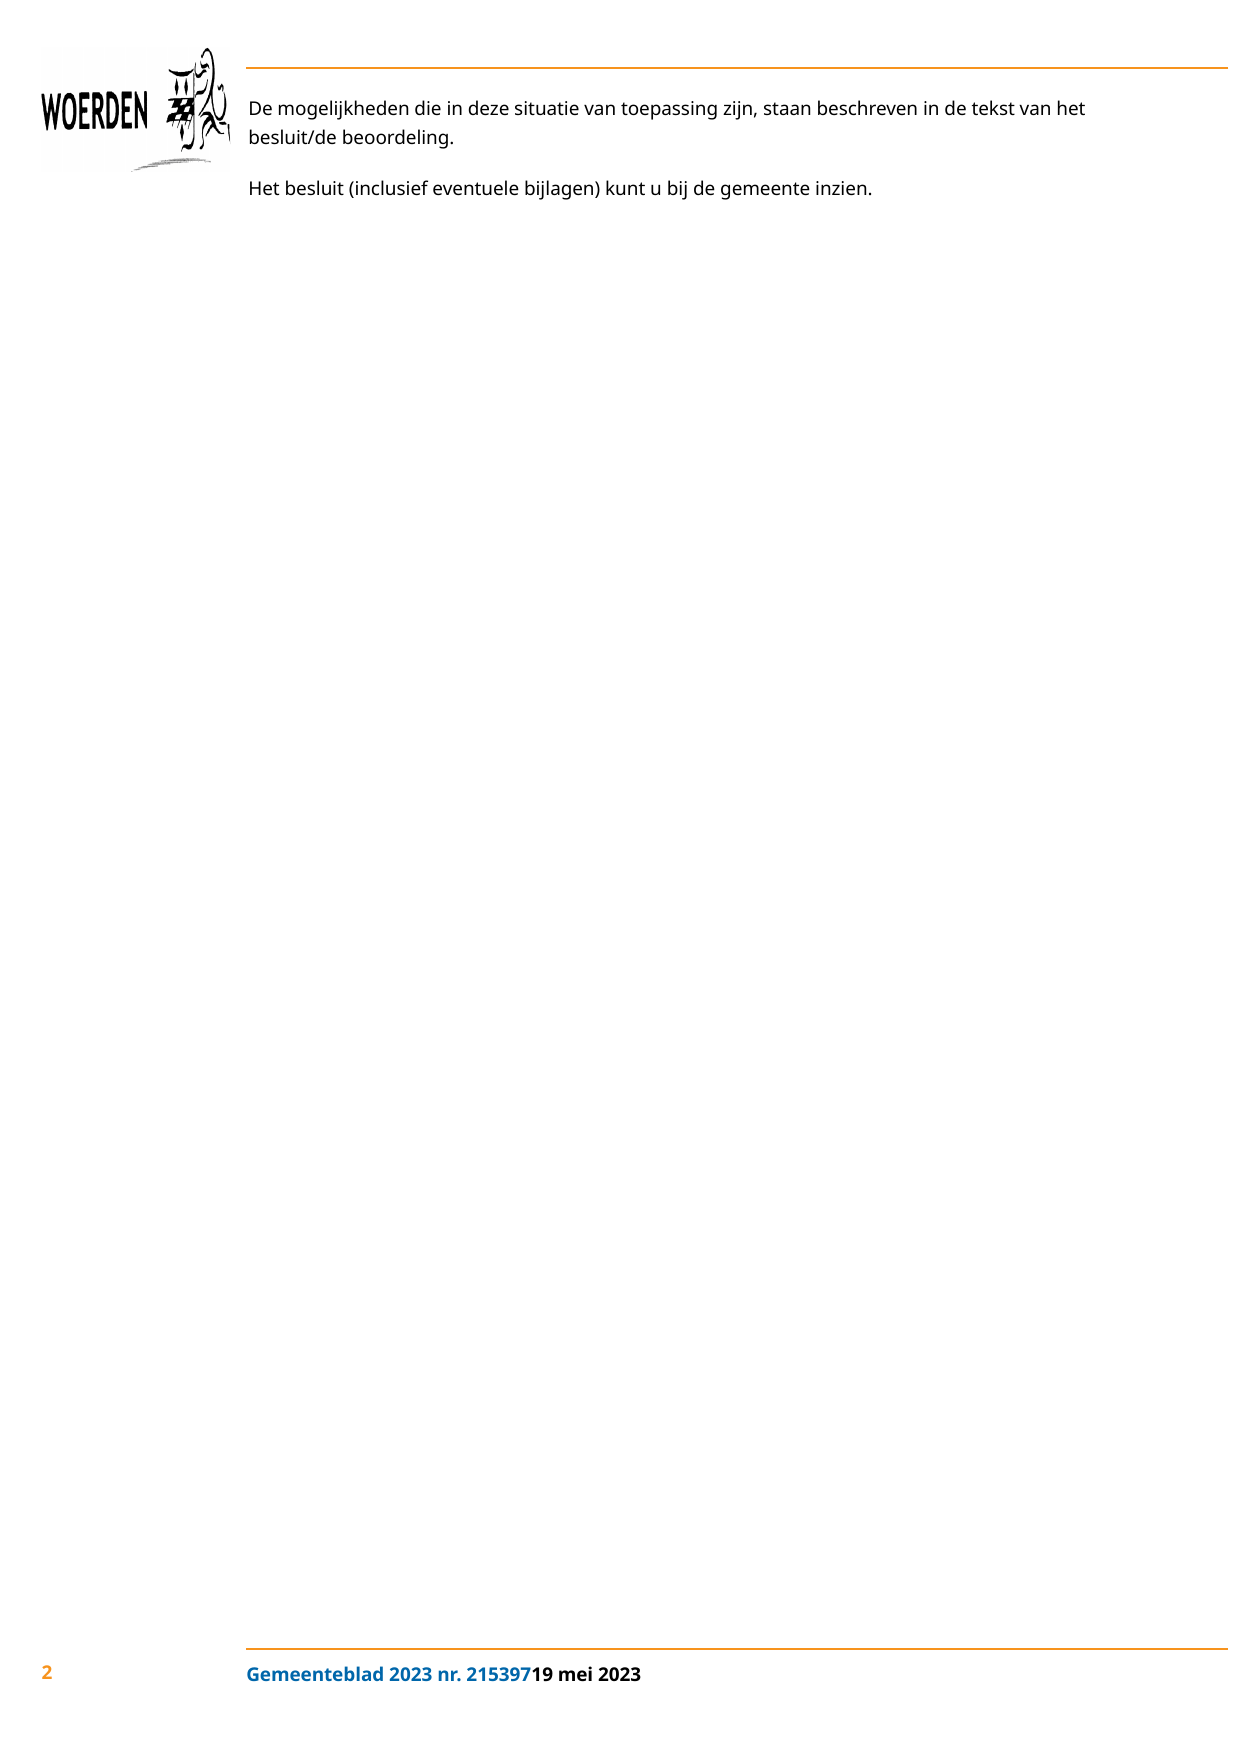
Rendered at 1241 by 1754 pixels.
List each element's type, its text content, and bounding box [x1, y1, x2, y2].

text De mogelijkheden die in deze situatie van toepassing zijn, staan beschreven in de tekst van het besluit/de beoordeling. [248, 95, 1152, 150]
picture [41, 47, 231, 172]
text Het besluit (inclusief eventuele bijlagen) kunt u bij de gemeente inzien. [248, 175, 1152, 201]
